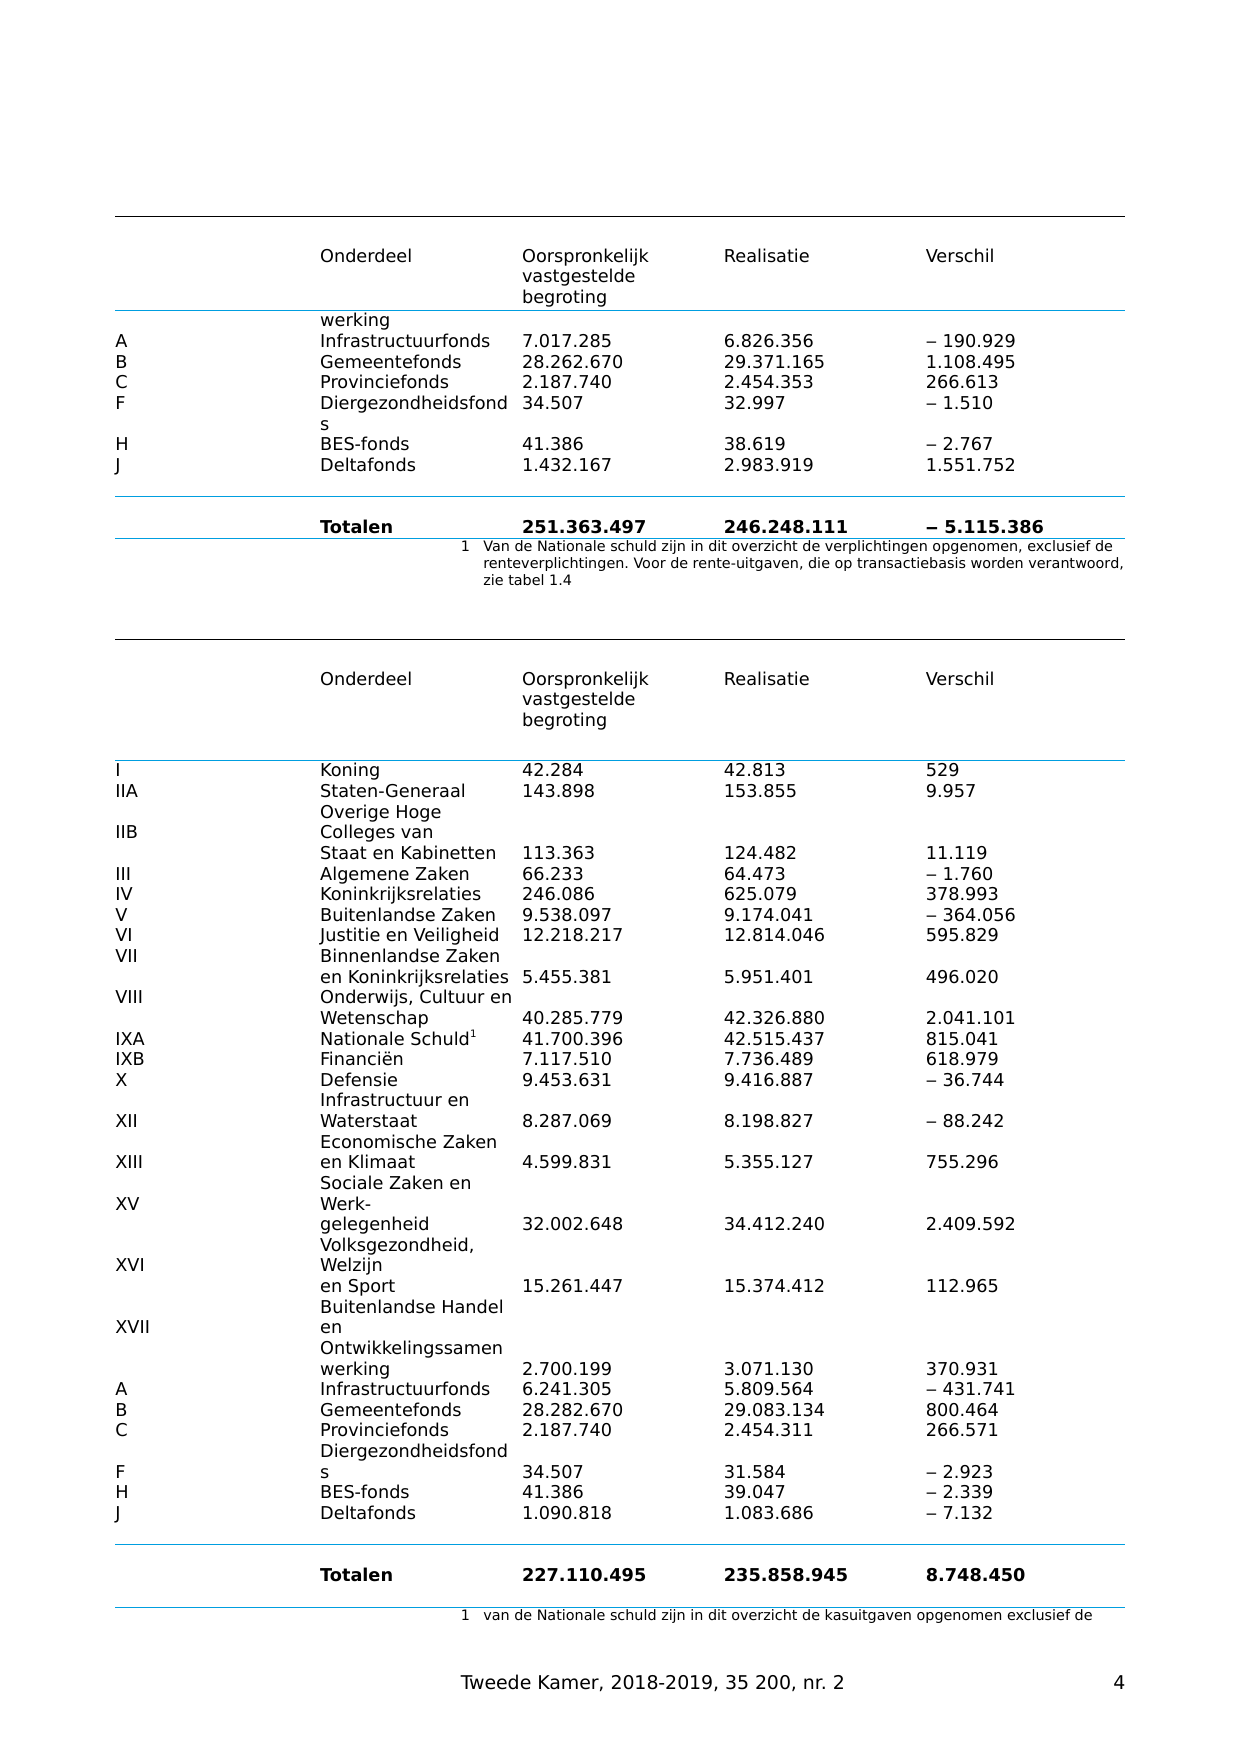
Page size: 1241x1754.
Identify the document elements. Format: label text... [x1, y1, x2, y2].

table_cell F [115, 1441, 317, 1482]
table_cell [115, 733, 317, 760]
table_cell [317, 1524, 519, 1544]
table_cell J [115, 455, 317, 475]
table_cell [317, 1545, 519, 1565]
table_cell [923, 1173, 1125, 1214]
table_cell Diergezondheidsfonds [317, 1441, 519, 1482]
table_cell 41.386 [519, 434, 721, 455]
table_cell [721, 475, 923, 496]
table_cell ‒ 2.923 [923, 1441, 1125, 1482]
table_cell Realisatie [721, 666, 923, 733]
table_cell [721, 987, 923, 1008]
table_cell [317, 733, 519, 760]
table_cell [519, 1545, 721, 1565]
table_cell [317, 217, 519, 243]
table_cell 42.284 [519, 761, 721, 781]
table_cell Gemeentefonds [317, 352, 519, 372]
table_cell 42.326.880 [721, 1008, 923, 1028]
table_cell ‒ 431.741 [923, 1379, 1125, 1400]
table_cell 28.262.670 [519, 352, 721, 372]
table_cell [721, 311, 923, 331]
table_cell [721, 1297, 923, 1338]
table_cell 42.515.437 [721, 1029, 923, 1049]
table_cell ‒ 190.929 [923, 331, 1125, 352]
table_cell 2.409.592 [923, 1214, 1125, 1235]
table_cell 15.261.447 [519, 1276, 721, 1297]
table_cell Deltafonds [317, 1503, 519, 1523]
table_cell Oorspronkelijk vastgestelde begroting [519, 666, 721, 733]
table_cell 2.187.740 [519, 1420, 721, 1441]
table_cell ‒ 364.056 [923, 905, 1125, 925]
table_cell 66.233 [519, 864, 721, 884]
table_cell 153.855 [721, 781, 923, 802]
table_cell [923, 311, 1125, 331]
table_cell 1.432.167 [519, 455, 721, 475]
table_cell 2.187.740 [519, 372, 721, 393]
table_cell 227.110.495 [519, 1565, 721, 1586]
table_cell 12.218.217 [519, 925, 721, 946]
table_cell 246.086 [519, 884, 721, 905]
table_cell [923, 1235, 1125, 1276]
table_cell 2.454.311 [721, 1420, 923, 1441]
table_cell [115, 1586, 317, 1606]
table_cell [721, 946, 923, 967]
table_cell 9.957 [923, 781, 1125, 802]
table_cell Gemeentefonds [317, 1400, 519, 1420]
table_cell Totalen [317, 517, 519, 538]
table_cell [519, 311, 721, 331]
table_cell F [115, 393, 317, 434]
table_cell Justitie en Veiligheid [317, 925, 519, 946]
table_cell XV [115, 1173, 317, 1214]
list Van de Nationale schuld zijn in dit overzicht de verplichtingen opgenomen, exclusief de renteverplichtingen. Voor de rente-uitgaven, die op transactiebasis worden verantwoord, zie tabel 1.4 [461, 539, 1125, 589]
table_cell Defensie [317, 1070, 519, 1090]
table_cell 595.829 [923, 925, 1125, 946]
table_cell 1.551.752 [923, 455, 1125, 475]
table_cell [721, 1586, 923, 1606]
table_cell 8.198.827 [721, 1090, 923, 1132]
table_cell ‒ 36.744 [923, 1070, 1125, 1090]
table_cell 1.083.686 [721, 1503, 923, 1523]
table_cell 5.809.564 [721, 1379, 923, 1400]
table_cell [923, 1545, 1125, 1565]
table_cell [115, 243, 317, 310]
table_cell 34.412.240 [721, 1214, 923, 1235]
table_cell ‒ 2.339 [923, 1482, 1125, 1503]
table_cell 34.507 [519, 393, 721, 434]
table_cell 266.613 [923, 372, 1125, 393]
table_cell [317, 1586, 519, 1606]
table_cell Infrastructuurfonds [317, 331, 519, 352]
table_cell ‒ 1.760 [923, 864, 1125, 884]
table_cell Volksgezondheid, Welzijn [317, 1235, 519, 1276]
table_cell Provinciefonds [317, 1420, 519, 1441]
table_cell 112.965 [923, 1276, 1125, 1297]
table_cell Realisatie [721, 243, 923, 310]
table_cell [317, 640, 519, 666]
table_cell Buitenlandse Zaken [317, 905, 519, 925]
table_cell [519, 475, 721, 496]
table_cell 29.371.165 [721, 352, 923, 372]
table_cell 3.071.130 [721, 1338, 923, 1379]
table_cell Binnenlandse Zaken [317, 946, 519, 967]
table_cell V [115, 905, 317, 925]
table_cell [923, 802, 1125, 843]
table_cell Provinciefonds [317, 372, 519, 393]
table_cell IXB [115, 1049, 317, 1070]
table_cell 2.700.199 [519, 1338, 721, 1379]
table_cell 6.241.305 [519, 1379, 721, 1400]
table_cell Onderdeel [317, 666, 519, 733]
table_cell XIII [115, 1132, 317, 1173]
table_cell Verschil [923, 243, 1125, 310]
table_cell 755.296 [923, 1132, 1125, 1173]
table_cell [519, 1235, 721, 1276]
table_cell Onderdeel [317, 243, 519, 310]
table_cell Koninkrijksrelaties [317, 884, 519, 905]
table_cell [923, 475, 1125, 496]
table_cell 2.454.353 [721, 372, 923, 393]
table_cell C [115, 1420, 317, 1441]
table_cell [519, 946, 721, 967]
table_cell Koning [317, 761, 519, 781]
table_cell 64.473 [721, 864, 923, 884]
table_cell ‒ 5.115.386 [923, 517, 1125, 538]
table_cell [721, 733, 923, 760]
table_cell ‒ 1.510 [923, 393, 1125, 434]
table_cell 1.108.495 [923, 352, 1125, 372]
table_cell werking [317, 311, 519, 331]
table_cell Nationale Schuld1 [317, 1029, 519, 1049]
table_cell [115, 1338, 317, 1379]
table_cell Staten-Generaal [317, 781, 519, 802]
table_cell [115, 666, 317, 733]
table_cell 9.538.097 [519, 905, 721, 925]
table_cell [115, 311, 317, 331]
table_cell VII [115, 946, 317, 967]
table_cell [115, 1524, 317, 1544]
table_cell Oorspronkelijk vastgestelde begroting [519, 243, 721, 310]
table_cell 124.482 [721, 843, 923, 863]
table_cell Economische Zaken en Klimaat [317, 1132, 519, 1173]
table_cell 4.599.831 [519, 1132, 721, 1173]
table_cell 9.453.631 [519, 1070, 721, 1090]
table_cell [115, 640, 317, 666]
table_cell [519, 987, 721, 1008]
table_cell Wetenschap [317, 1008, 519, 1028]
table_cell gelegenheid [317, 1214, 519, 1235]
table_cell en Koninkrijksrelaties [317, 967, 519, 987]
table_cell 32.002.648 [519, 1214, 721, 1235]
table_cell [519, 1586, 721, 1606]
table_cell [115, 517, 317, 538]
table_cell [721, 640, 923, 666]
table_cell 7.117.510 [519, 1049, 721, 1070]
table_cell [115, 1214, 317, 1235]
table_cell [923, 497, 1125, 517]
table_cell 7.017.285 [519, 331, 721, 352]
table_cell [721, 217, 923, 243]
table_cell [923, 640, 1125, 666]
table_cell [115, 843, 317, 863]
table_cell [519, 802, 721, 843]
table_cell 41.700.396 [519, 1029, 721, 1049]
table_cell 9.416.887 [721, 1070, 923, 1090]
table_cell B [115, 1400, 317, 1420]
table_cell 370.931 [923, 1338, 1125, 1379]
table_cell 2.983.919 [721, 455, 923, 475]
table_cell [317, 475, 519, 496]
table_cell [519, 1524, 721, 1544]
table_cell Infrastructuurfonds [317, 1379, 519, 1400]
table_cell [115, 1276, 317, 1297]
table_cell 32.997 [721, 393, 923, 434]
table_cell 28.282.670 [519, 1400, 721, 1420]
table_cell [923, 946, 1125, 967]
table_cell 7.736.489 [721, 1049, 923, 1070]
table_cell 15.374.412 [721, 1276, 923, 1297]
table_cell 40.285.779 [519, 1008, 721, 1028]
table_cell en Sport [317, 1276, 519, 1297]
table_cell 143.898 [519, 781, 721, 802]
table_cell I [115, 761, 317, 781]
table_cell IIB [115, 802, 317, 843]
table_cell Overige Hoge Colleges van [317, 802, 519, 843]
table_header Tabel 1.1 Verplichtingen 2018 van de departementale en niet departementale begrotingen ( x €1000) [115, 191, 1125, 216]
table_cell 251.363.497 [519, 517, 721, 538]
table_cell XVII [115, 1297, 317, 1338]
table_cell Totalen [317, 1565, 519, 1586]
table_cell IV [115, 884, 317, 905]
table_cell [115, 497, 317, 517]
table_cell B [115, 352, 317, 372]
table_cell XII [115, 1090, 317, 1132]
table_cell 266.571 [923, 1420, 1125, 1441]
table_cell [317, 497, 519, 517]
table_cell [115, 1565, 317, 1586]
table_cell [923, 217, 1125, 243]
table_cell Sociale Zaken en Werk- [317, 1173, 519, 1214]
list van de Nationale schuld zijn in dit overzicht de kasuitgaven opgenomen exclusief de [461, 1608, 1125, 1624]
table_cell III [115, 864, 317, 884]
table_cell [115, 1545, 317, 1565]
table_cell [115, 217, 317, 243]
table_cell A [115, 331, 317, 352]
table_cell 6.826.356 [721, 331, 923, 352]
table_cell 8.748.450 [923, 1565, 1125, 1586]
table_cell IXA [115, 1029, 317, 1049]
table_cell 38.619 [721, 434, 923, 455]
table_cell Buitenlandse Handel en [317, 1297, 519, 1338]
table_cell Verschil [923, 666, 1125, 733]
table_cell 8.287.069 [519, 1090, 721, 1132]
table_cell H [115, 434, 317, 455]
table_cell 5.951.401 [721, 967, 923, 987]
table_cell J [115, 1503, 317, 1523]
table_cell 11.119 [923, 843, 1125, 863]
table_cell VIII [115, 987, 317, 1008]
table_cell C [115, 372, 317, 393]
table_cell [923, 1524, 1125, 1544]
table_cell 1.090.818 [519, 1503, 721, 1523]
table_cell [923, 1297, 1125, 1338]
table_cell Financiën [317, 1049, 519, 1070]
table_cell 496.020 [923, 967, 1125, 987]
table_cell 29.083.134 [721, 1400, 923, 1420]
table_cell 618.979 [923, 1049, 1125, 1070]
table_cell 246.248.111 [721, 517, 923, 538]
table_cell 42.813 [721, 761, 923, 781]
table_cell 529 [923, 761, 1125, 781]
table_cell Onderwijs, Cultuur en [317, 987, 519, 1008]
table_cell BES-fonds [317, 434, 519, 455]
table_cell [721, 497, 923, 517]
table_cell ‒ 88.242 [923, 1090, 1125, 1132]
table_cell 41.386 [519, 1482, 721, 1503]
table_cell [115, 1008, 317, 1028]
table_cell [115, 967, 317, 987]
table_header Tabel 1.2 Kasuitgaven 2018 van de departementale en niet departementale begrotingen ( x €1000) [115, 614, 1125, 639]
table_cell X [115, 1070, 317, 1090]
table_cell [923, 733, 1125, 760]
table_cell [721, 1545, 923, 1565]
table_cell 31.584 [721, 1441, 923, 1482]
table_cell 5.455.381 [519, 967, 721, 987]
table_cell Diergezondheidsfonds [317, 393, 519, 434]
table_cell VI [115, 925, 317, 946]
table_cell 378.993 [923, 884, 1125, 905]
table_cell [519, 497, 721, 517]
table_cell BES-fonds [317, 1482, 519, 1503]
table_cell [519, 1297, 721, 1338]
table_cell 2.041.101 [923, 1008, 1125, 1028]
table_cell 12.814.046 [721, 925, 923, 946]
table_cell XVI [115, 1235, 317, 1276]
table_cell 5.355.127 [721, 1132, 923, 1173]
table_cell [519, 1173, 721, 1214]
table_cell 9.174.041 [721, 905, 923, 925]
table_cell 39.047 [721, 1482, 923, 1503]
table_cell 113.363 [519, 843, 721, 863]
table_cell [721, 1235, 923, 1276]
table_cell H [115, 1482, 317, 1503]
table_cell IIA [115, 781, 317, 802]
table_cell Algemene Zaken [317, 864, 519, 884]
table_cell ‒ 7.132 [923, 1503, 1125, 1523]
table_cell Ontwikkelingssamenwerking [317, 1338, 519, 1379]
table_cell A [115, 1379, 317, 1400]
table_cell 34.507 [519, 1441, 721, 1482]
table_cell 625.079 [721, 884, 923, 905]
table_cell [519, 733, 721, 760]
table_cell 800.464 [923, 1400, 1125, 1420]
table_cell [923, 1586, 1125, 1606]
table_cell [721, 1173, 923, 1214]
table_cell ‒ 2.767 [923, 434, 1125, 455]
table_cell [923, 987, 1125, 1008]
table_cell 815.041 [923, 1029, 1125, 1049]
table_cell [115, 475, 317, 496]
table_cell Staat en Kabinetten [317, 843, 519, 863]
table_cell Infrastructuur en Waterstaat [317, 1090, 519, 1132]
table_cell [721, 1524, 923, 1544]
table_cell Deltafonds [317, 455, 519, 475]
table_cell [519, 217, 721, 243]
table_cell [721, 802, 923, 843]
table_cell [519, 640, 721, 666]
table_cell 235.858.945 [721, 1565, 923, 1586]
